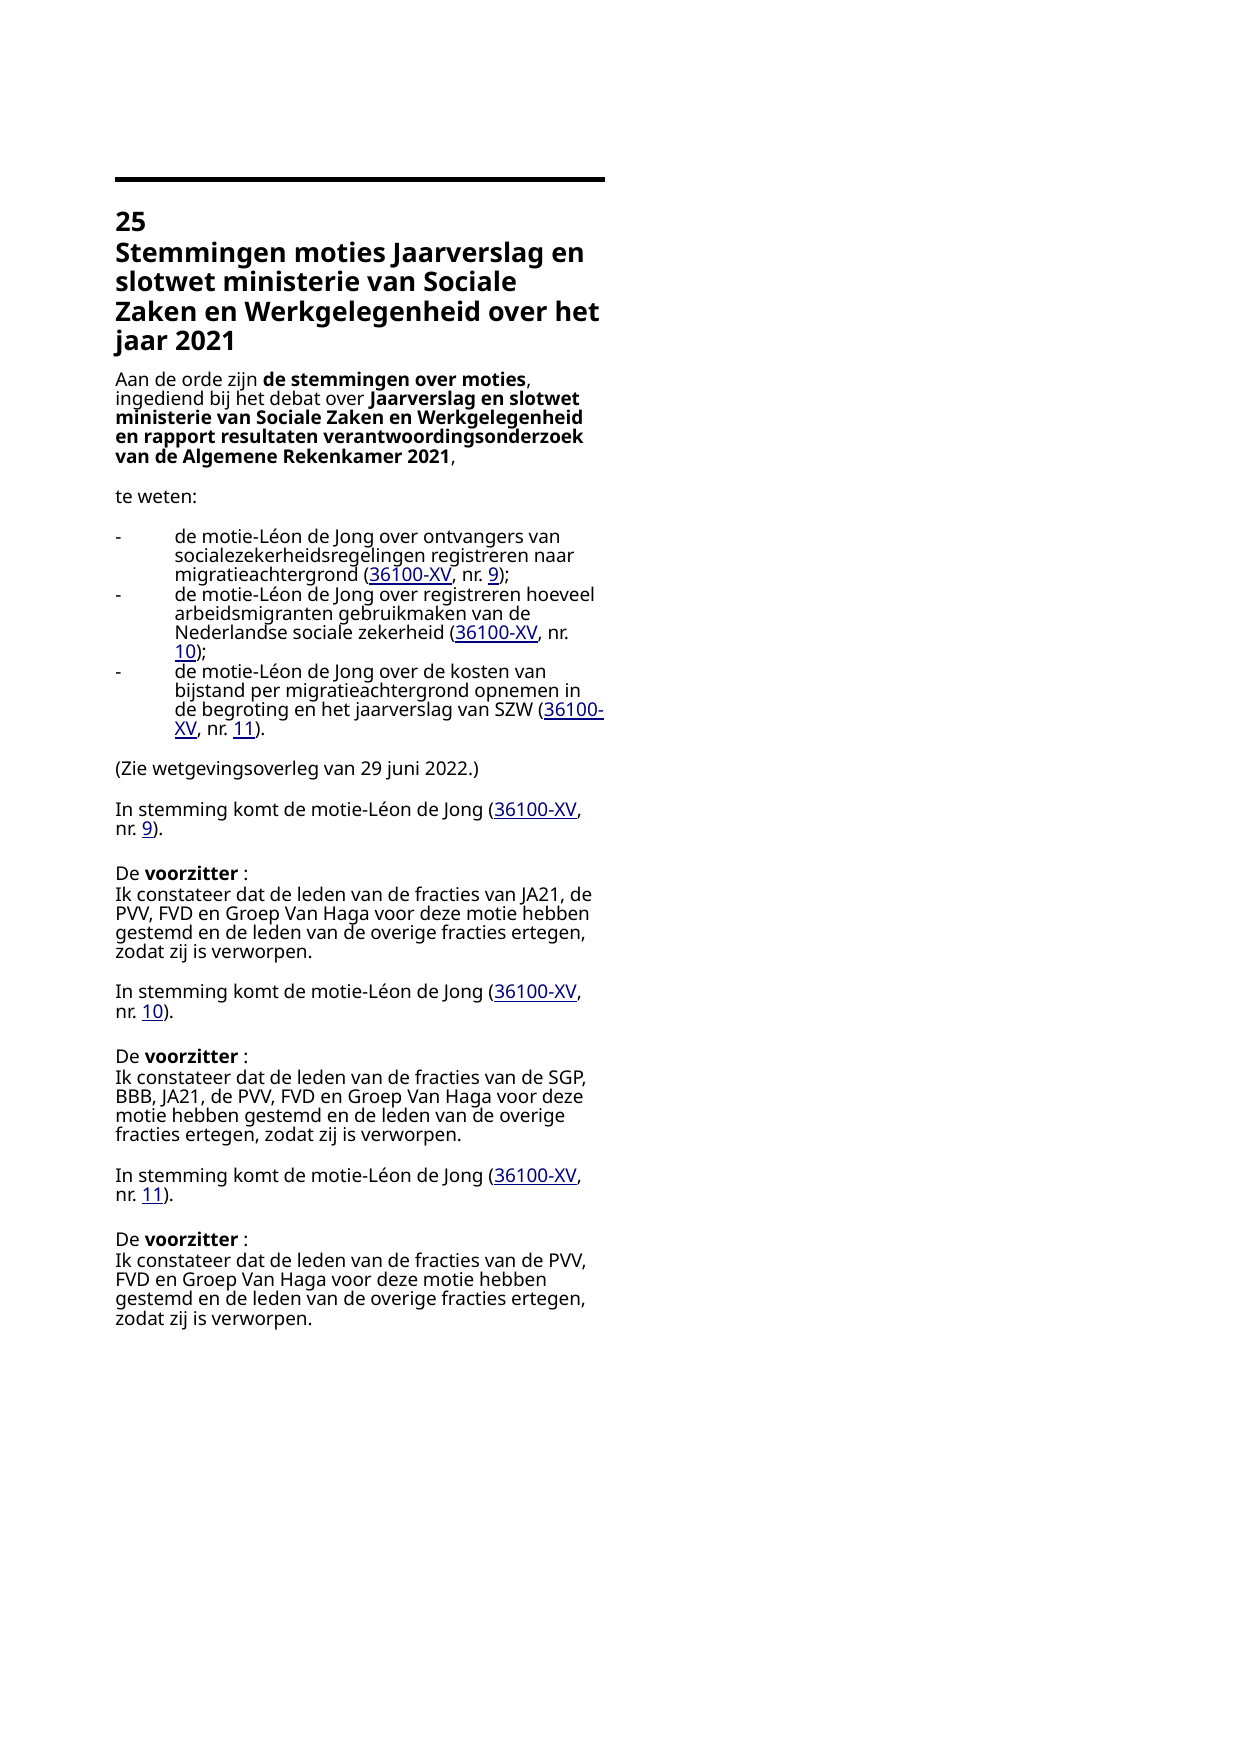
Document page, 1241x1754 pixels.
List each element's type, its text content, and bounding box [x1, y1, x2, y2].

text Ik constateer dat de leden van de fracties van JA21, de PVV, FVD en Groep Van Haga voor deze motie hebben gestemd en de leden van de overige fracties ertegen, zodat zij is verworpen. [115, 886, 605, 963]
text In stemming komt de motie-Léon de Jong (36100-XV, nr. 10). [115, 983, 605, 1022]
text De voorzitter : [115, 1226, 605, 1252]
list de motie-Léon de Jong over de kosten van bijstand per migratieachtergrond opnemen in de begroting en het jaarverslag van SZW (36100-XV, nr. 11). [115, 663, 605, 740]
text te weten: [115, 488, 605, 507]
text (Zie wetgevingsoverleg van 29 juni 2022.) [115, 760, 605, 780]
list de motie-Léon de Jong over registreren hoeveel arbeidsmigranten gebruikmaken van de Nederlandse sociale zekerheid (36100-XV, nr. 10); [115, 586, 605, 663]
text In stemming komt de motie-Léon de Jong (36100-XV, nr. 11). [115, 1167, 605, 1205]
text De voorzitter : [115, 860, 605, 886]
text De voorzitter : [115, 1043, 605, 1069]
list de motie-Léon de Jong over ontvangers van socialezekerheidsregelingen registreren naar migratieachtergrond (36100-XV, nr. 9); [115, 528, 605, 586]
text Ik constateer dat de leden van de fracties van de SGP, BBB, JA21, de PVV, FVD en Groep Van Haga voor deze motie hebben gestemd en de leden van de overige fracties ertegen, zodat zij is verworpen. [115, 1069, 605, 1146]
text Stemmingen moties Jaarverslag en slotwet ministerie van Sociale Zaken en Werkgelegenheid over het jaar 2021 [115, 239, 605, 371]
text Aan de orde zijn de stemmingen over moties, ingediend bij het debat over Jaarverslag en slotwet ministerie van Sociale Zaken en Werkgelegenheid en rapport resultaten verantwoordingsonderzoek van de Algemene Rekenkamer 2021, [115, 371, 605, 467]
text Ik constateer dat de leden van de fracties van de PVV, FVD en Groep Van Haga voor deze motie hebben gestemd en de leden van de overige fracties ertegen, zodat zij is verworpen. [115, 1252, 605, 1329]
text In stemming komt de motie-Léon de Jong (36100-XV, nr. 9). [115, 801, 605, 839]
text 25 [115, 203, 605, 239]
